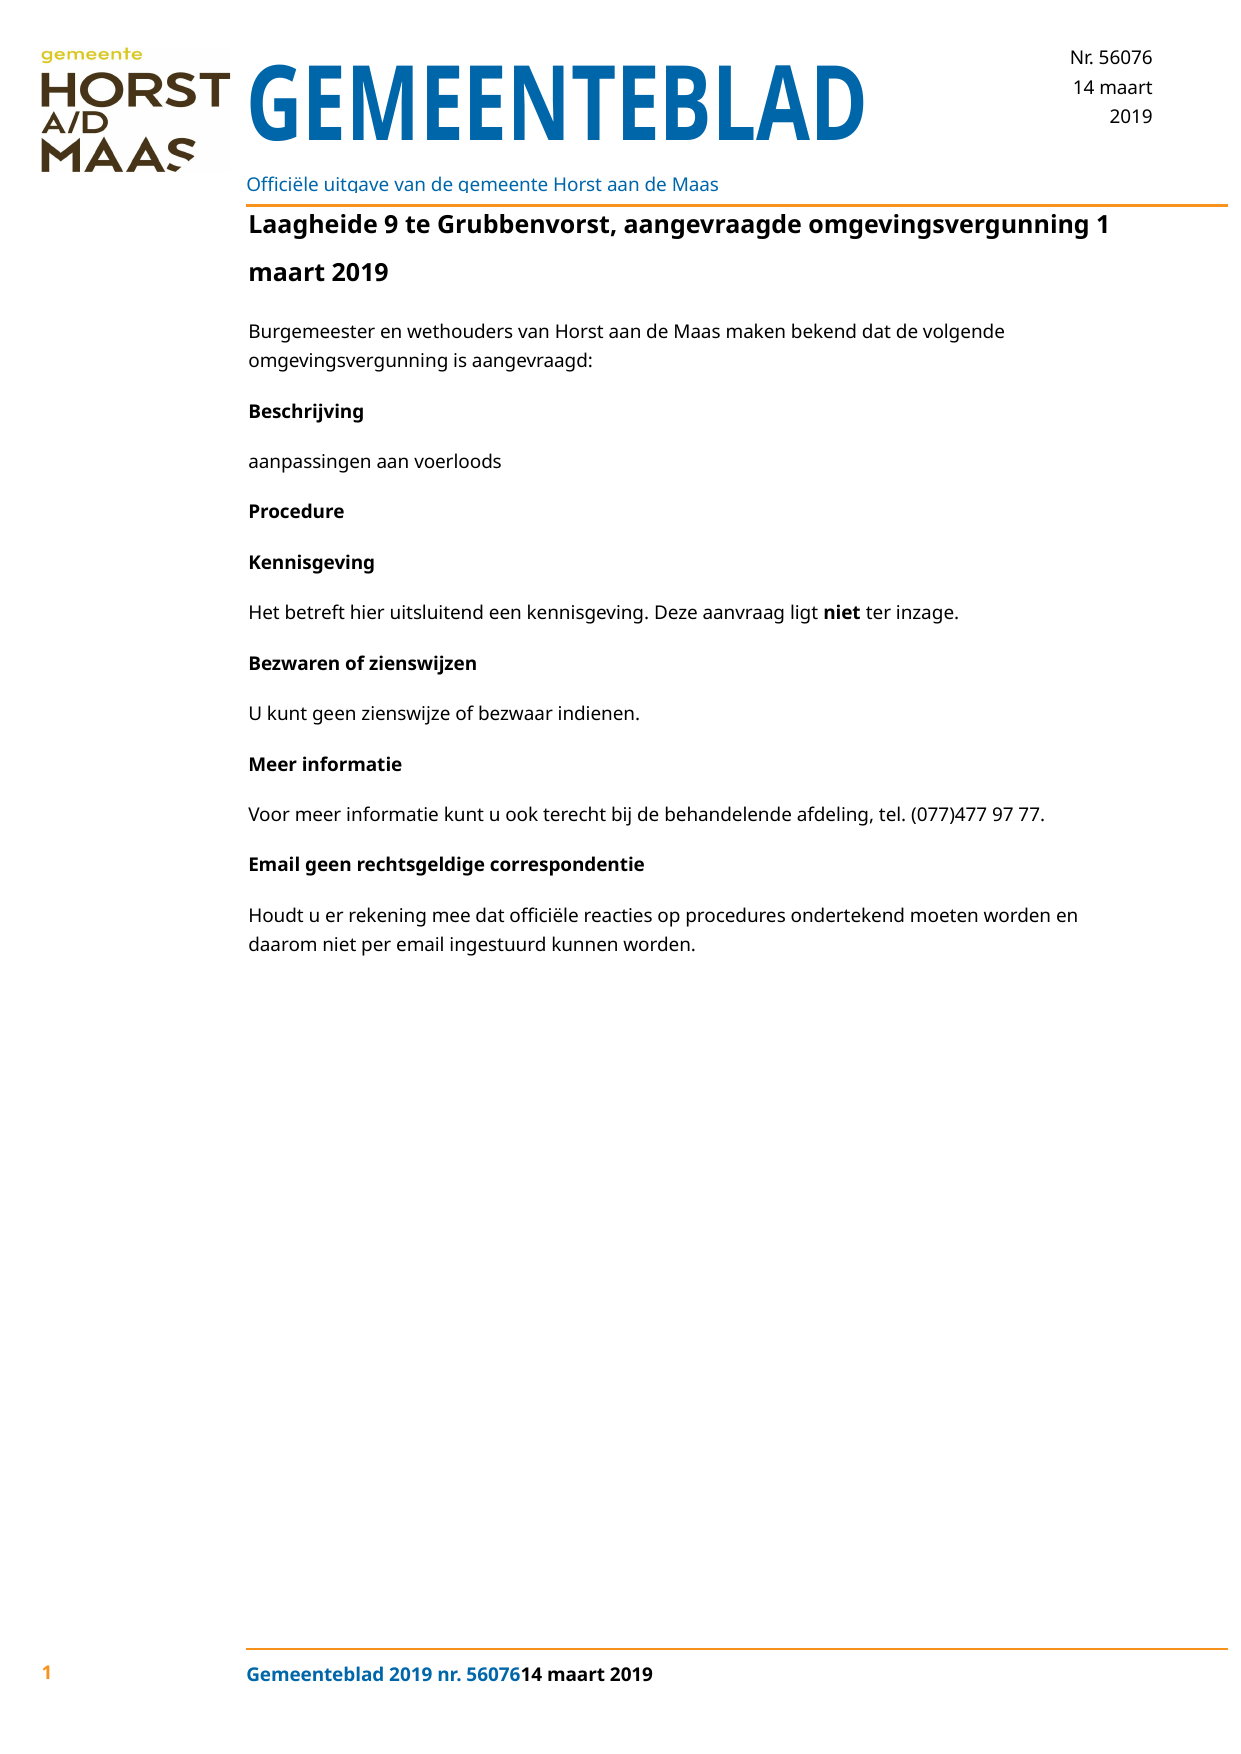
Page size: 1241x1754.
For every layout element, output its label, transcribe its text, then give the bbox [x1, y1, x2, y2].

text Het betreft hier uitsluitend een kennisgeving. Deze aanvraag ligt niet ter inzage. [248, 599, 1152, 625]
text Burgemeester en wethouders van Horst aan de Maas maken bekend dat de volgende omgevingsvergunning is aangevraagd: [248, 318, 1152, 373]
text Voor meer informatie kunt u ook terecht bij de behandelende afdeling, tel. (077)477 97 77. [248, 801, 1152, 827]
picture [41, 47, 231, 172]
text Procedure [248, 499, 1152, 524]
text Bezwaren of zienswijzen [248, 650, 1152, 676]
text U kunt geen zienswijze of bezwaar indienen. [248, 700, 1152, 726]
text Houdt u er rekening mee dat officiële reacties op procedures ondertekend moeten worden en daarom niet per email ingestuurd kunnen worden. [248, 902, 1152, 957]
text Beschrijving [248, 398, 1152, 424]
text Laagheide 9 te Grubbenvorst, aangevraagde omgevingsvergunning 1 maart 2019 [248, 207, 1152, 288]
text aanpassingen aan voerloods [248, 448, 1152, 474]
text Email geen rechtsgeldige correspondentie [248, 852, 1152, 877]
text Kennisgeving [248, 549, 1152, 575]
text Meer informatie [248, 751, 1152, 777]
